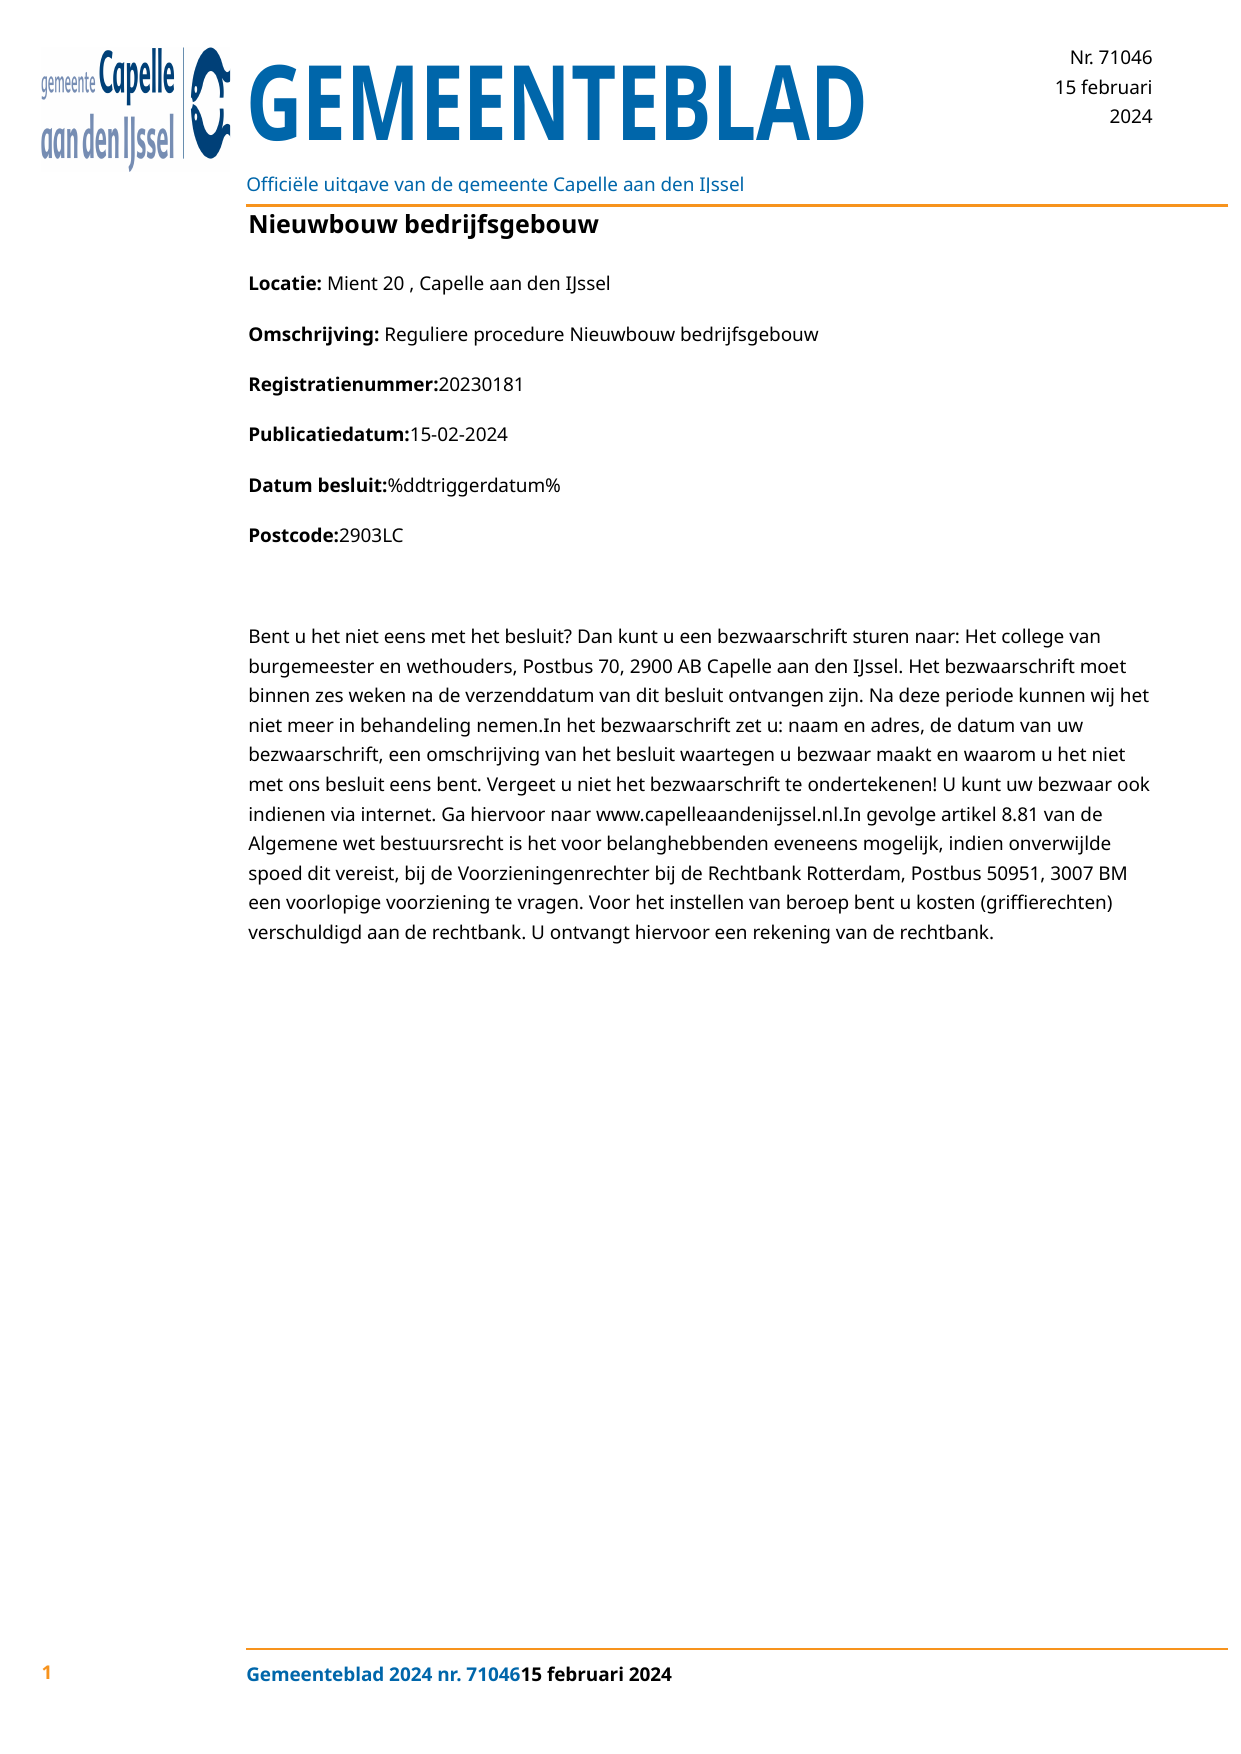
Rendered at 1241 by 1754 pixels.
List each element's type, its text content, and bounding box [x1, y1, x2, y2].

text Registratienummer:20230181 [248, 371, 1152, 397]
text Postcode:2903LC [248, 522, 1152, 548]
text Datum besluit:%ddtriggerdatum% [248, 472, 1152, 498]
text Bent u het niet eens met het besluit? Dan kunt u een bezwaarschrift sturen naar: Het college van burgemeester en wethouders, Postbus 70, 2900 AB Capelle aan den IJssel. Het bezwaarschrift moet binnen zes weken na de verzenddatum van dit besluit ontvangen zijn. Na deze periode kunnen wij het niet meer in behandeling nemen.In het bezwaarschrift zet u: naam en adres, de datum van uw bezwaarschrift, een omschrijving van het besluit waartegen u bezwaar maakt en waarom u het niet met ons besluit eens bent. Vergeet u niet het bezwaarschrift te ondertekenen! U kunt uw bezwaar ook indienen via internet. Ga hiervoor naar www.capelleaandenijssel.nl.In gevolge artikel 8.81 van de Algemene wet bestuursrecht is het voor belanghebbenden eveneens mogelijk, indien onverwijlde spoed dit vereist, bij de Voorzieningenrechter bij de Rechtbank Rotterdam, Postbus 50951, 3007 BM een voorlopige voorziening te vragen. Voor het instellen van beroep bent u kosten (griffierechten) verschuldigd aan de rechtbank. U ontvangt hiervoor een rekening van de rechtbank. [248, 623, 1152, 945]
text Locatie: Mient 20 , Capelle aan den IJssel [248, 270, 1152, 296]
text Omschrijving: Reguliere procedure Nieuwbouw bedrijfsgebouw [248, 321, 1152, 346]
picture [41, 47, 231, 172]
text Nieuwbouw bedrijfsgebouw [248, 207, 1152, 241]
text Publicatiedatum:15-02-2024 [248, 422, 1152, 447]
